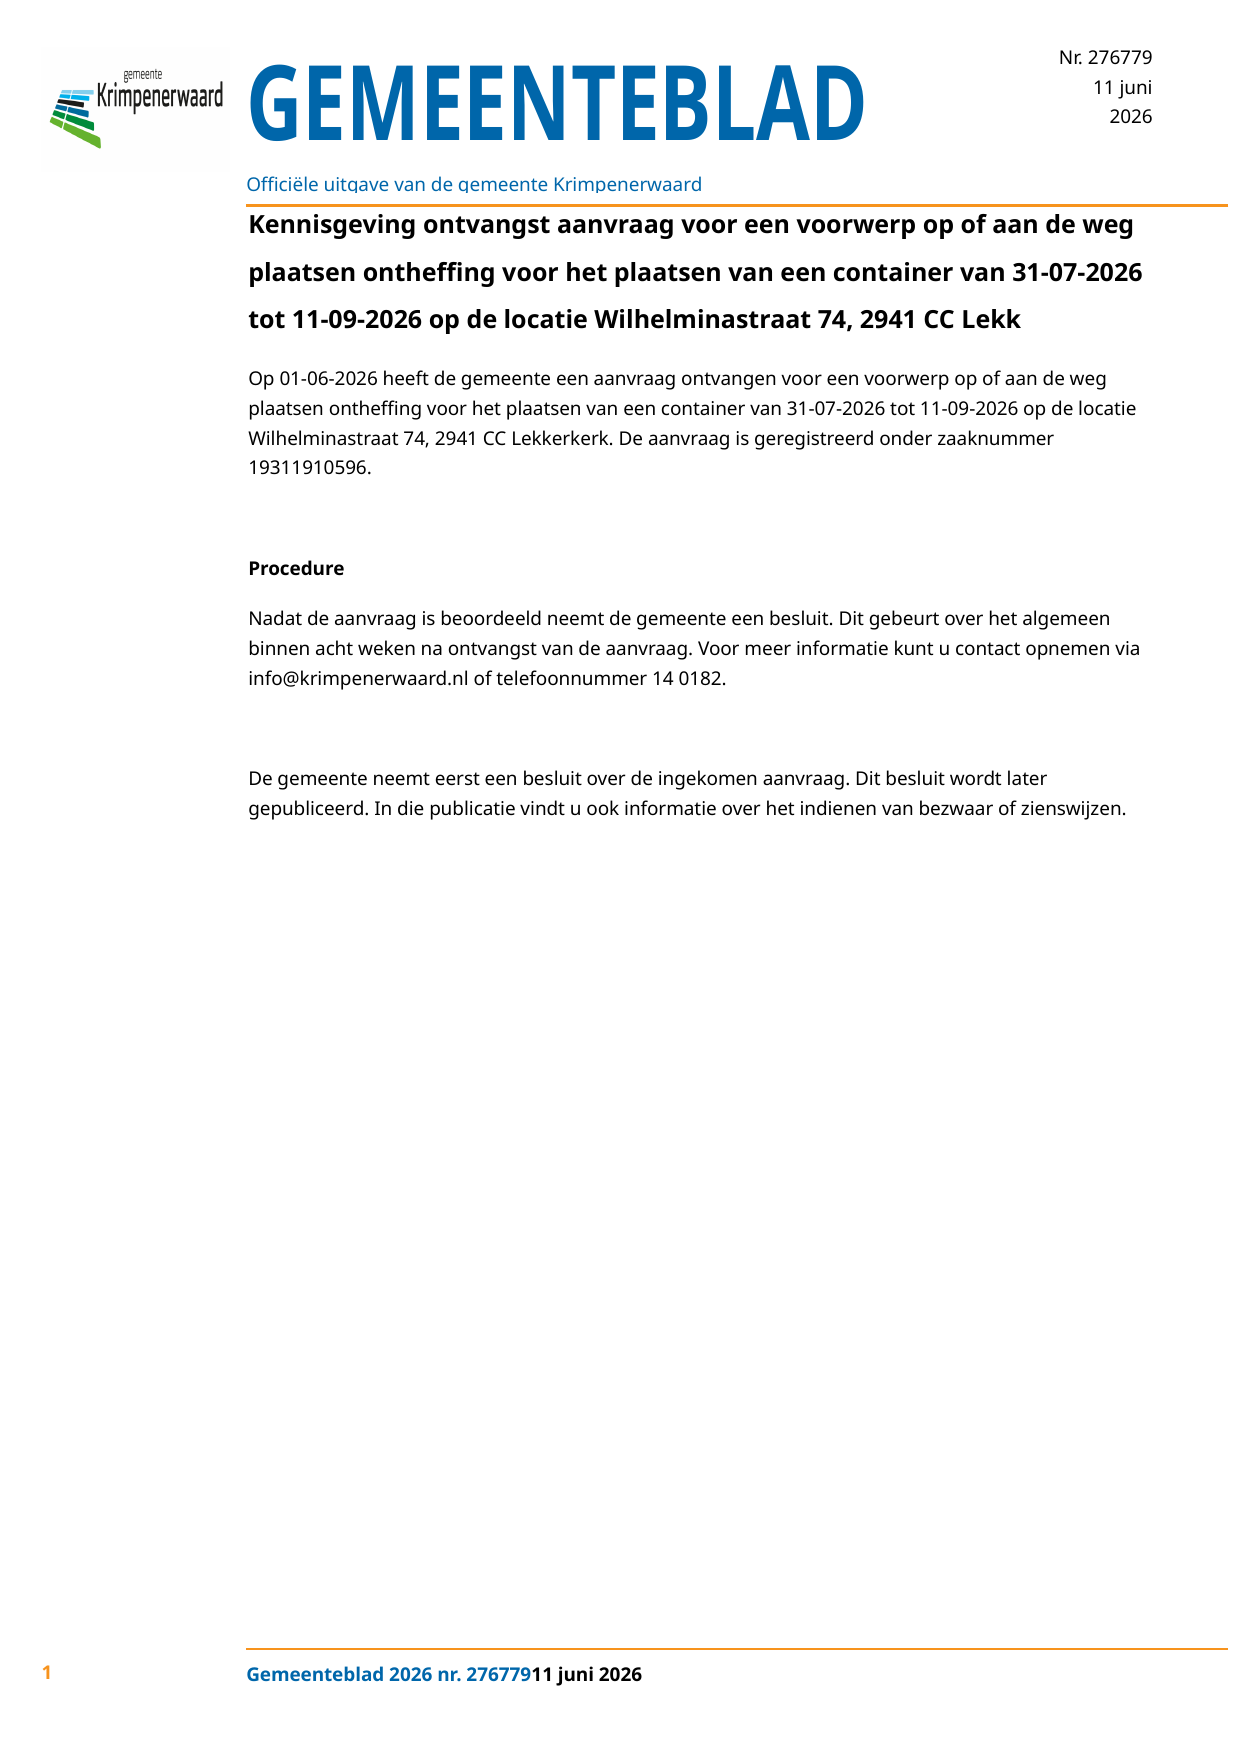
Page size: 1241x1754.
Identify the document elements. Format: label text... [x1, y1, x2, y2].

picture [41, 47, 231, 172]
text Nadat de aanvraag is beoordeeld neemt de gemeente een besluit. Dit gebeurt over het algemeen binnen acht weken na ontvangst van de aanvraag. Voor meer informatie kunt u contact opnemen via info@krimpenerwaard.nl of telefoonnummer 14 0182. [248, 606, 1152, 690]
text Procedure [248, 555, 1152, 581]
text De gemeente neemt eerst een besluit over de ingekomen aanvraag. Dit besluit wordt later gepubliceerd. In die publicatie vindt u ook informatie over het indienen van bezwaar of zienswijzen. [248, 766, 1152, 821]
text Op 01-06-2026 heeft de gemeente een aanvraag ontvangen voor een voorwerp op of aan de weg plaatsen ontheffing voor het plaatsen van een container van 31-07-2026 tot 11-09-2026 op de locatie Wilhelminastraat 74, 2941 CC Lekkerkerk. De aanvraag is geregistreerd onder zaaknummer 19311910596. [248, 366, 1152, 480]
text Kennisgeving ontvangst aanvraag voor een voorwerp op of aan de weg plaatsen ontheffing voor het plaatsen van een container van 31-07-2026 tot 11-09-2026 op de locatie Wilhelminastraat 74, 2941 CC Lekk [248, 207, 1152, 336]
